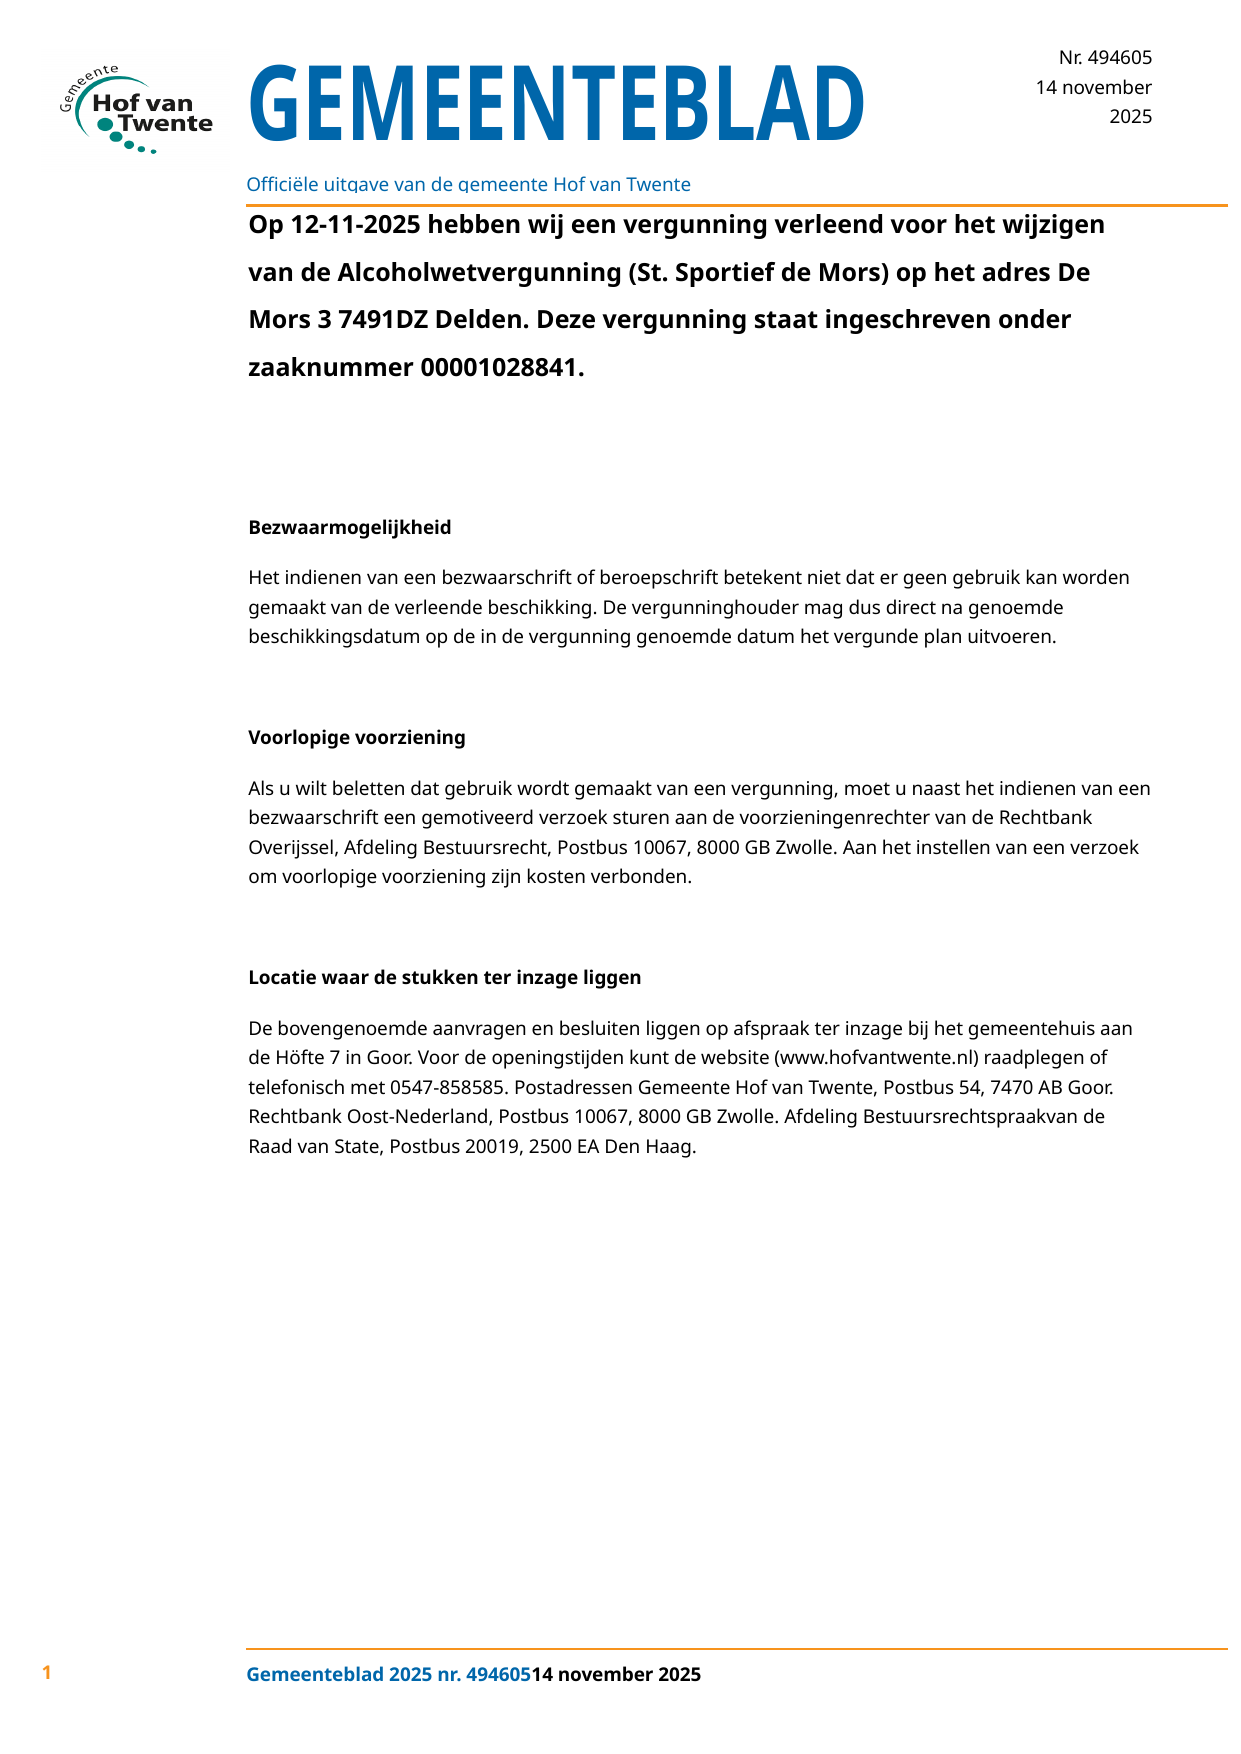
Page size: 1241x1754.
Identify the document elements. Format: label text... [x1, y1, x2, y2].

text Bezwaarmogelijkheid [248, 514, 1152, 540]
text De bovengenoemde aanvragen en besluiten liggen op afspraak ter inzage bij het gemeentehuis aan de Höfte 7 in Goor. Voor de openingstijden kunt de website (www.hofvantwente.nl) raadplegen of telefonisch met 0547-858585. Postadressen Gemeente Hof van Twente, Postbus 54, 7470 AB Goor. Rechtbank Oost-Nederland, Postbus 10067, 8000 GB Zwolle. Afdeling Bestuursrechtspraakvan de Raad van State, Postbus 20019, 2500 EA Den Haag. [248, 1015, 1152, 1159]
text Voorlopige voorziening [248, 724, 1152, 750]
text Locatie waar de stukken ter inzage liggen [248, 964, 1152, 990]
picture [41, 47, 231, 172]
text Het indienen van een bezwaarschrift of beroepschrift betekent niet dat er geen gebruik kan worden gemaakt van de verleende beschikking. De vergunninghouder mag dus direct na genoemde beschikkingsdatum op de in de vergunning genoemde datum het vergunde plan uitvoeren. [248, 564, 1152, 649]
text Als u wilt beletten dat gebruik wordt gemaakt van een vergunning, moet u naast het indienen van een bezwaarschrift een gemotiveerd verzoek sturen aan de voorzieningenrechter van de Rechtbank Overijssel, Afdeling Bestuursrecht, Postbus 10067, 8000 GB Zwolle. Aan het instellen van een verzoek om voorlopige voorziening zijn kosten verbonden. [248, 775, 1152, 889]
text Op 12-11-2025 hebben wij een vergunning verleend voor het wijzigen van de Alcoholwetvergunning (St. Sportief de Mors) op het adres De Mors 3 7491DZ Delden. Deze vergunning staat ingeschreven onder zaaknummer 00001028841. [248, 207, 1152, 384]
